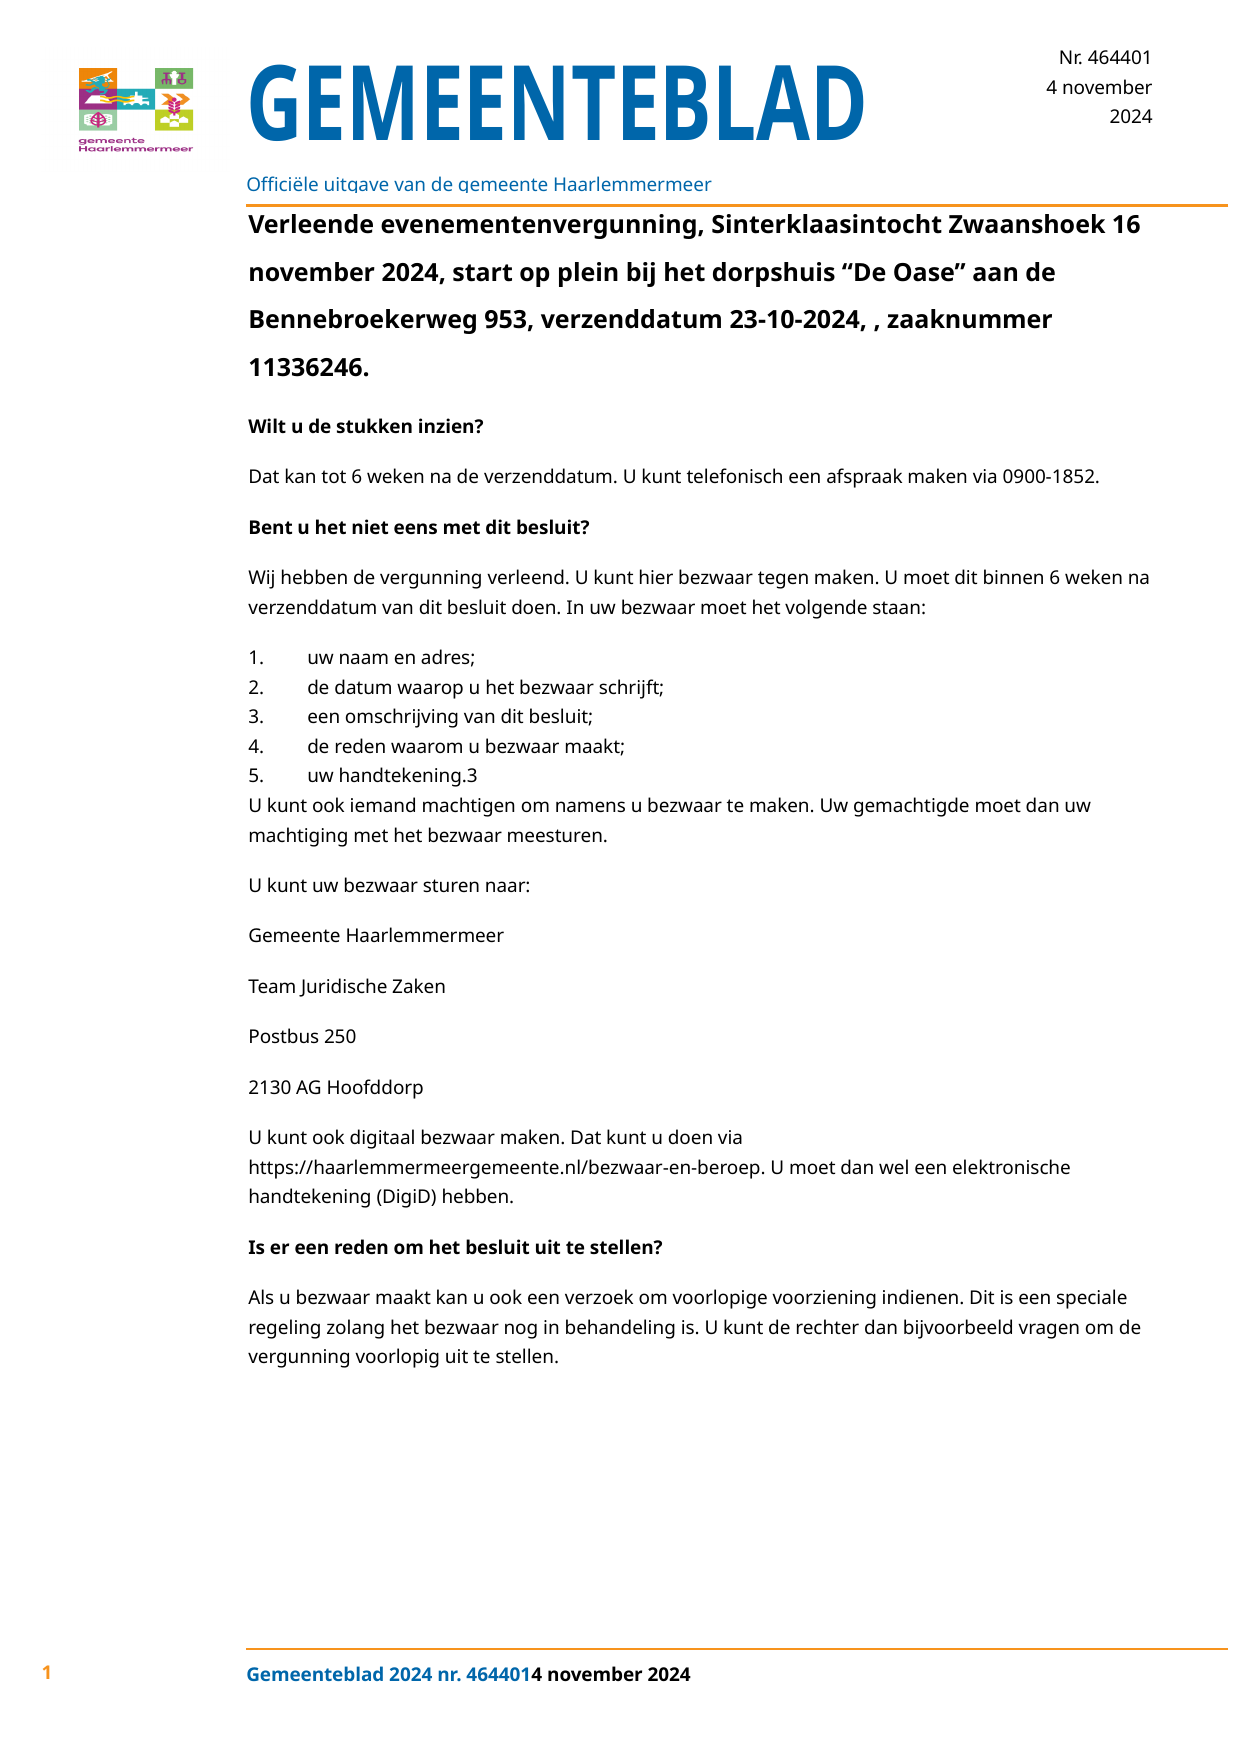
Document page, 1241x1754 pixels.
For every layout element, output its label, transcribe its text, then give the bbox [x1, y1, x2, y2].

picture [41, 47, 231, 172]
text Postbus 250 [248, 1023, 1152, 1049]
text Wilt u de stukken inzien? [248, 413, 1152, 439]
text U kunt ook iemand machtigen om namens u bezwaar te maken. Uw gemachtigde moet dan uw machtiging met het bezwaar meesturen. [248, 792, 1152, 848]
list uw handtekening.3 [248, 763, 1152, 788]
list een omschrijving van dit besluit; [248, 703, 1152, 729]
text 2130 AG Hoofddorp [248, 1074, 1152, 1100]
text Wij hebben de vergunning verleend. U kunt hier bezwaar tegen maken. U moet dit binnen 6 weken na verzenddatum van dit besluit doen. In uw bezwaar moet het volgende staan: [248, 564, 1152, 620]
list de reden waarom u bezwaar maakt; [248, 733, 1152, 759]
list uw naam en adres; [248, 644, 1152, 670]
text U kunt uw bezwaar sturen naar: [248, 872, 1152, 898]
text Team Juridische Zaken [248, 973, 1152, 999]
text Gemeente Haarlemmermeer [248, 923, 1152, 948]
text U kunt ook digitaal bezwaar maken. Dat kunt u doen via https://haarlemmermeergemeente.nl/bezwaar-en-beroep. U moet dan wel een elektronische handtekening (DigiD) hebben. [248, 1124, 1152, 1209]
list de datum waarop u het bezwaar schrijft; [248, 674, 1152, 700]
text Is er een reden om het besluit uit te stellen? [248, 1234, 1152, 1260]
text Bent u het niet eens met dit besluit? [248, 514, 1152, 540]
text Als u bezwaar maakt kan u ook een verzoek om voorlopige voorziening indienen. Dit is een speciale regeling zolang het bezwaar nog in behandeling is. U kunt de rechter dan bijvoorbeeld vragen om de vergunning voorlopig uit te stellen. [248, 1284, 1152, 1369]
text Verleende evenementenvergunning, Sinterklaasintocht Zwaanshoek 16 november 2024, start op plein bij het dorpshuis “De Oase” aan de Bennebroekerweg 953, verzenddatum 23-10-2024, , zaaknummer 11336246. [248, 207, 1152, 384]
text Dat kan tot 6 weken na de verzenddatum. U kunt telefonisch een afspraak maken via 0900-1852. [248, 463, 1152, 489]
